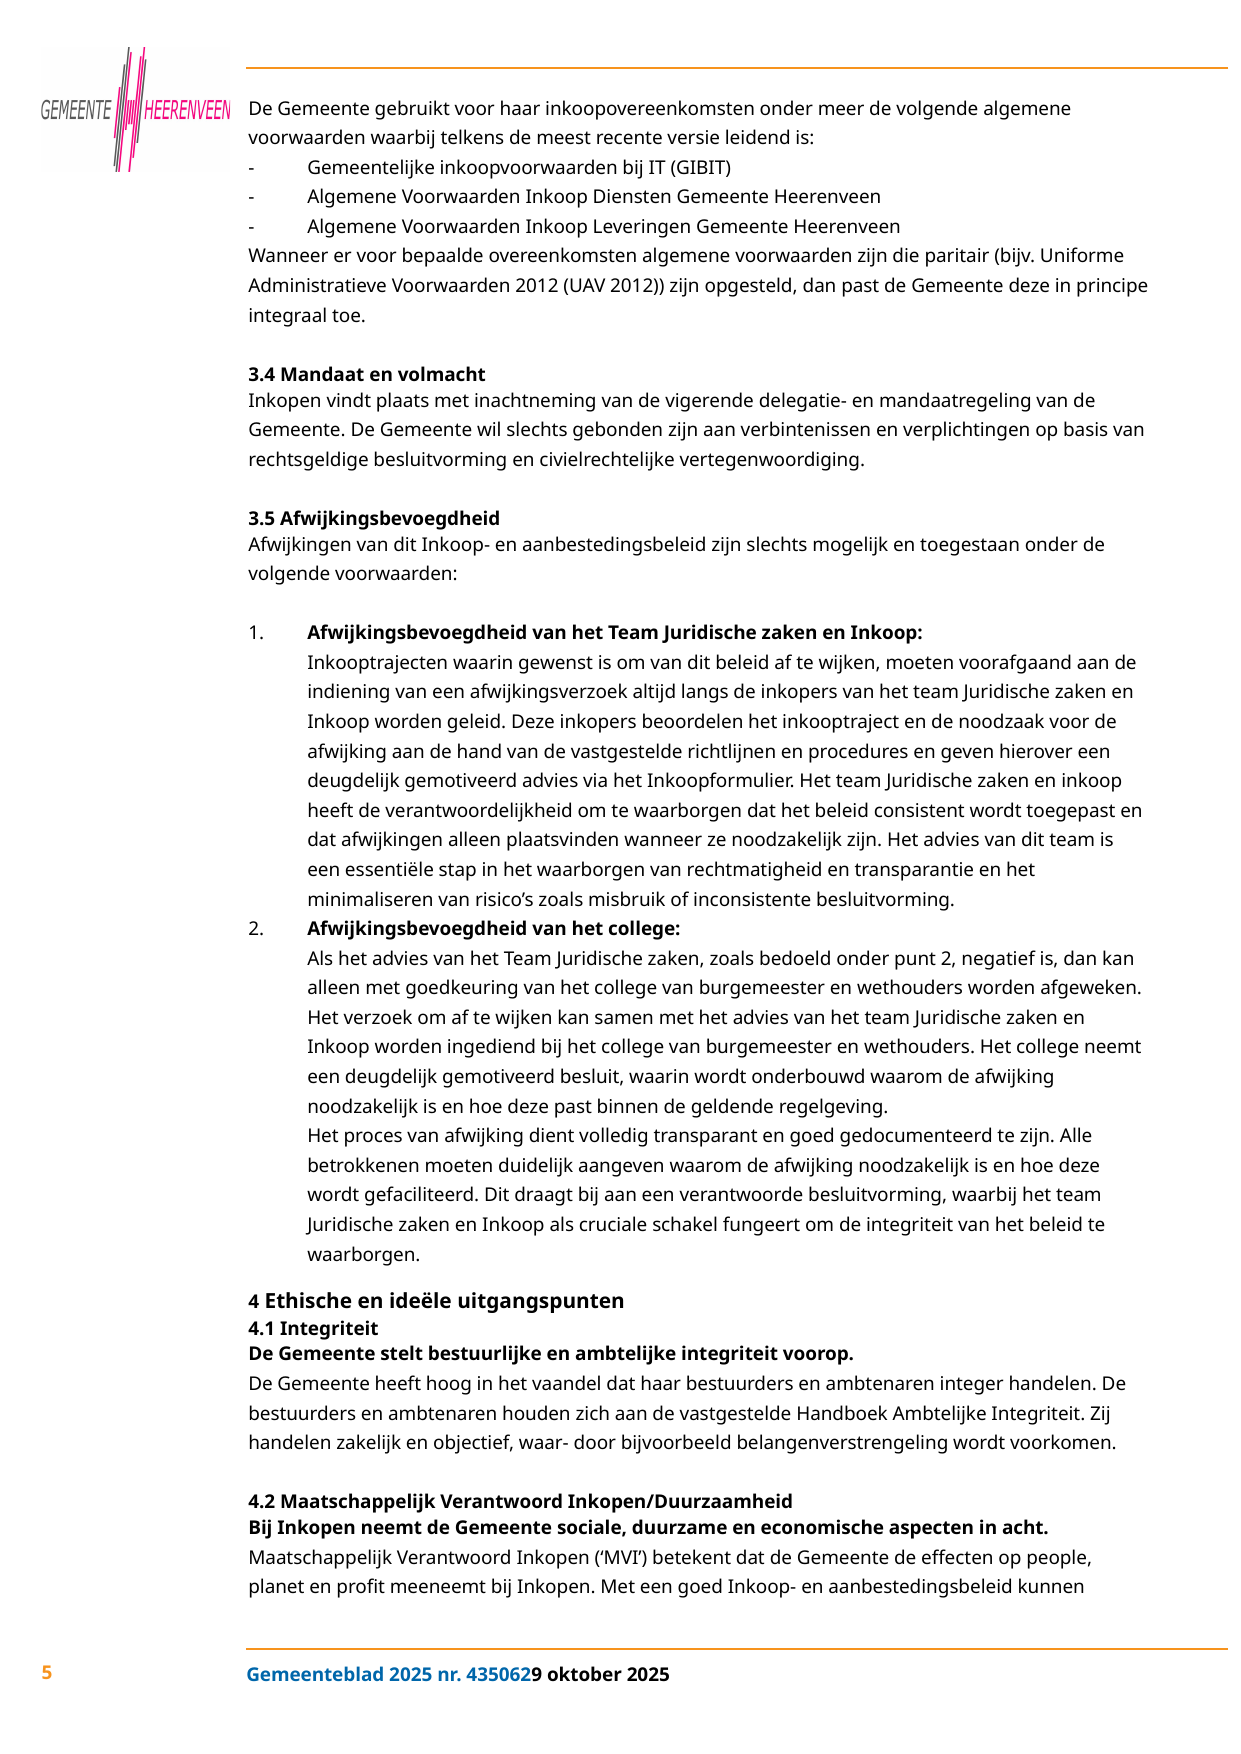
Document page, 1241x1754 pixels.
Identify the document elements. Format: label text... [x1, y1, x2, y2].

text Bij Inkopen neemt de Gemeente sociale, duurzame en economische aspecten in acht. [248, 1514, 1152, 1540]
text Wanneer er voor bepaalde overeenkomsten algemene voorwaarden zijn die paritair (bijv. Uniforme Administratieve Voorwaarden 2012 (UAV 2012)) zijn opgesteld, dan past de Gemeente deze in principe integraal toe. [248, 243, 1152, 328]
list Algemene Voorwaarden Inkoop Diensten Gemeente Heerenveen [248, 183, 1152, 209]
list Het proces van afwijking dient volledig transparant en goed gedocumenteerd te zijn. Alle betrokkenen moeten duidelijk aangeven waarom de afwijking noodzakelijk is en hoe deze wordt gefaciliteerd. Dit draagt bij aan een verantwoorde besluitvorming, waarbij het team Juridische zaken en Inkoop als cruciale schakel fungeert om de integriteit van het beleid te waarborgen. [248, 1122, 1152, 1267]
text 4.1 Integriteit [248, 1315, 1152, 1341]
text De Gemeente stelt bestuurlijke en ambtelijke integriteit voorop. [248, 1341, 1152, 1366]
text Maatschappelijk Verantwoord Inkopen (‘MVI’) betekent dat de Gemeente de effecten op people, planet en profit meeneemt bij Inkopen. Met een goed Inkoop- en aanbestedingsbeleid kunnen [248, 1544, 1152, 1599]
list Gemeentelijke inkoopvoorwaarden bij IT (GIBIT) [248, 154, 1152, 180]
text De Gemeente heeft hoog in het vaandel dat haar bestuurders en ambtenaren integer handelen. De bestuurders en ambtenaren houden zich aan de vastgestelde Handboek Ambtelijke Integriteit. Zij handelen zakelijk en objectief, waar- door bijvoorbeeld belangenverstrengeling wordt voorkomen. [248, 1370, 1152, 1455]
text 3.4 Mandaat en volmacht [248, 361, 1152, 387]
text Afwijkingen van dit Inkoop- en aanbestedingsbeleid zijn slechts mogelijk en toegestaan onder de volgende voorwaarden: [248, 531, 1152, 586]
text Inkopen vindt plaats met inachtneming van de vigerende delegatie- en mandaatregeling van de Gemeente. De Gemeente wil slechts gebonden zijn aan verbintenissen en verplichtingen op basis van rechtsgeldige besluitvorming en civielrechtelijke vertegenwoordiging. [248, 387, 1152, 472]
text 3.5 Afwijkingsbevoegdheid [248, 505, 1152, 531]
text De Gemeente gebruikt voor haar inkoopovereenkomsten onder meer de volgende algemene voorwaarden waarbij telkens de meest recente versie leidend is: [248, 95, 1152, 150]
list Inkooptrajecten waarin gewenst is om van dit beleid af te wijken, moeten voorafgaand aan de indiening van een afwijkingsverzoek altijd langs de inkopers van het team Juridische zaken en Inkoop worden geleid. Deze inkopers beoordelen het inkooptraject en de noodzaak voor de afwijking aan de hand van de vastgestelde richtlijnen en procedures en geven hierover een deugdelijk gemotiveerd advies via het Inkoopformulier. Het team Juridische zaken en inkoop heeft de verantwoordelijkheid om te waarborgen dat het beleid consistent wordt toegepast en dat afwijkingen alleen plaatsvinden wanneer ze noodzakelijk zijn. Het advies van dit team is een essentiële stap in het waarborgen van rechtmatigheid en transparantie en het minimaliseren van risico’s zoals misbruik of inconsistente besluitvorming. [248, 649, 1152, 912]
list Afwijkingsbevoegdheid van het college: [248, 915, 1152, 941]
text 4.2 Maatschappelijk Verantwoord Inkopen/Duurzaamheid [248, 1488, 1152, 1514]
list Afwijkingsbevoegdheid van het Team Juridische zaken en Inkoop: [248, 619, 1152, 645]
picture [41, 47, 231, 172]
text 4 Ethische en ideële uitgangspunten [248, 1286, 1152, 1315]
list Algemene Voorwaarden Inkoop Leveringen Gemeente Heerenveen [248, 213, 1152, 239]
list Als het advies van het Team Juridische zaken, zoals bedoeld onder punt 2, negatief is, dan kan alleen met goedkeuring van het college van burgemeester en wethouders worden afgeweken. Het verzoek om af te wijken kan samen met het advies van het team Juridische zaken en Inkoop worden ingediend bij het college van burgemeester en wethouders. Het college neemt een deugdelijk gemotiveerd besluit, waarin wordt onderbouwd waarom de afwijking noodzakelijk is en hoe deze past binnen de geldende regelgeving. [248, 945, 1152, 1119]
